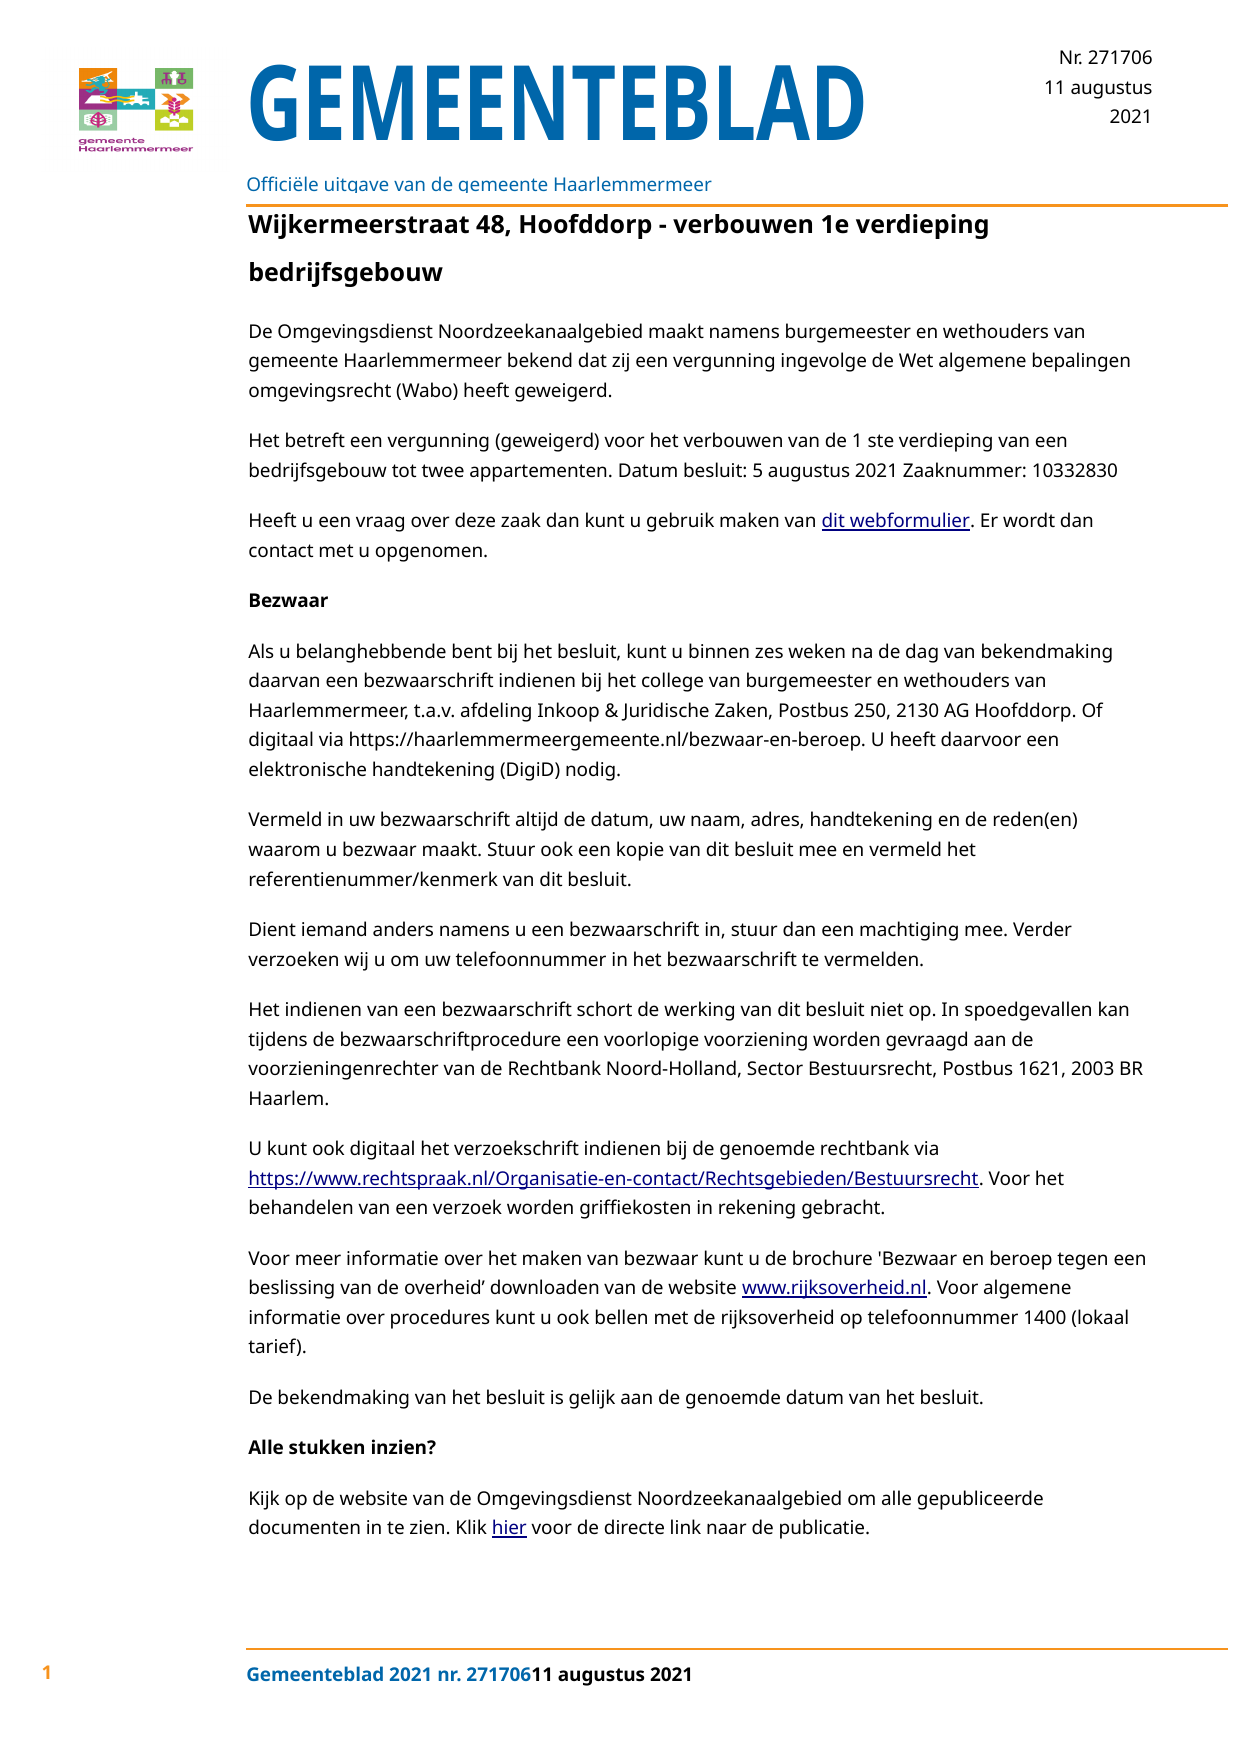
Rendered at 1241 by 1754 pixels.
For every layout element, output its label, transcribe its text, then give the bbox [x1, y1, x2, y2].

text De bekendmaking van het besluit is gelijk aan de genoemde datum van het besluit. [248, 1384, 1152, 1410]
text Alle stukken inzien? [248, 1434, 1152, 1460]
text Heeft u een vraag over deze zaak dan kunt u gebruik maken van dit webformulier. Er wordt dan contact met u opgenomen. [248, 507, 1152, 563]
text Het indienen van een bezwaarschrift schort de werking van dit besluit niet op. In spoedgevallen kan tijdens de bezwaarschriftprocedure een voorlopige voorziening worden gevraagd aan de voorzieningenrechter van de Rechtbank Noord-Holland, Sector Bestuursrecht, Postbus 1621, 2003 BR Haarlem. [248, 996, 1152, 1111]
text Wijkermeerstraat 48, Hoofddorp - verbouwen 1e verdieping bedrijfsgebouw [248, 207, 1152, 288]
text Dient iemand anders namens u een bezwaarschrift in, stuur dan een machtiging mee. Verder verzoeken wij u om uw telefoonnummer in het bezwaarschrift te vermelden. [248, 916, 1152, 972]
picture [41, 47, 231, 172]
text Als u belanghebbende bent bij het besluit, kunt u binnen zes weken na de dag van bekendmaking daarvan een bezwaarschrift indienen bij het college van burgemeester en wethouders van Haarlemmermeer, t.a.v. afdeling Inkoop & Juridische Zaken, Postbus 250, 2130 AG Hoofddorp. Of digitaal via https://haarlemmermeergemeente.nl/bezwaar-en-beroep. U heeft daarvoor een elektronische handtekening (DigiD) nodig. [248, 638, 1152, 782]
text De Omgevingsdienst Noordzeekanaalgebied maakt namens burgemeester en wethouders van gemeente Haarlemmermeer bekend dat zij een vergunning ingevolge de Wet algemene bepalingen omgevingsrecht (Wabo) heeft geweigerd. [248, 318, 1152, 403]
text Kijk op de website van de Omgevingsdienst Noordzeekanaalgebied om alle gepubliceerde documenten in te zien. Klik hier voor de directe link naar de publicatie. [248, 1485, 1152, 1540]
text Voor meer informatie over het maken van bezwaar kunt u de brochure 'Bezwaar en beroep tegen een beslissing van de overheid’ downloaden van de website www.rijksoverheid.nl. Voor algemene informatie over procedures kunt u ook bellen met de rijksoverheid op telefoonnummer 1400 (lokaal tarief). [248, 1245, 1152, 1359]
text Bezwaar [248, 587, 1152, 613]
text Vermeld in uw bezwaarschrift altijd de datum, uw naam, adres, handtekening en de reden(en) waarom u bezwaar maakt. Stuur ook een kopie van dit besluit mee en vermeld het referentienummer/kenmerk van dit besluit. [248, 807, 1152, 892]
text U kunt ook digitaal het verzoekschrift indienen bij de genoemde rechtbank via https://www.rechtspraak.nl/Organisatie-en-contact/Rechtsgebieden/Bestuursrecht. Voor het behandelen van een verzoek worden griffiekosten in rekening gebracht. [248, 1135, 1152, 1220]
text Het betreft een vergunning (geweigerd) voor het verbouwen van de 1 ste verdieping van een bedrijfsgebouw tot twee appartementen. Datum besluit: 5 augustus 2021 Zaaknummer: 10332830 [248, 427, 1152, 483]
